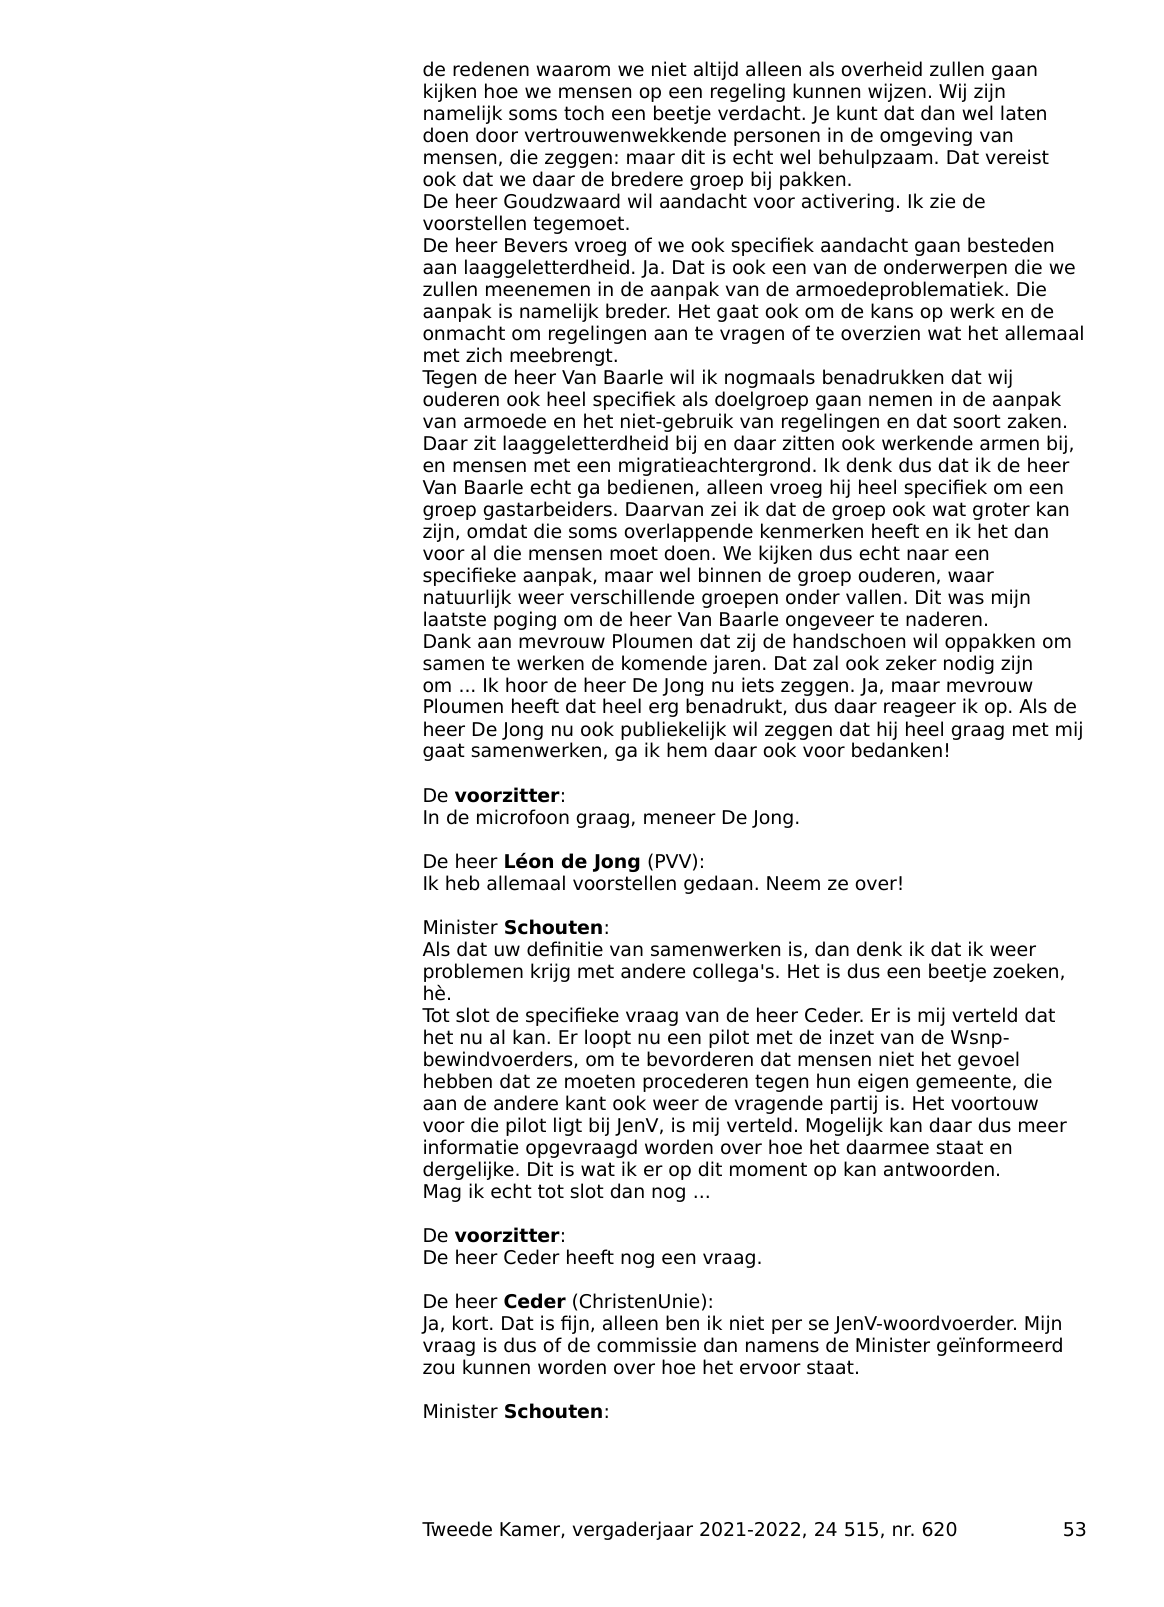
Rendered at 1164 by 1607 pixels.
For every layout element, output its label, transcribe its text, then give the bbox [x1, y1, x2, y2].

text De heer Ceder heeft nog een vraag. [422, 1247, 1087, 1269]
text In de microfoon graag, meneer De Jong. [422, 807, 1087, 828]
text Mag ik echt tot slot dan nog ... [422, 1181, 1087, 1203]
text De voorzitter: [422, 784, 1087, 807]
text Tegen de heer Van Baarle wil ik nogmaals benadrukken dat wij ouderen ook heel specifiek als doelgroep gaan nemen in de aanpak van armoede en het niet-gebruik van regelingen en dat soort zaken. Daar zit laaggeletterdheid bij en daar zitten ook werkende armen bij, en mensen met een migratieachtergrond. Ik denk dus dat ik de heer Van Baarle echt ga bedienen, alleen vroeg hij heel specifiek om een groep gastarbeiders. Daarvan zei ik dat de groep ook wat groter kan zijn, omdat die soms overlappende kenmerken heeft en ik het dan voor al die mensen moet doen. We kijken dus echt naar een specifieke aanpak, maar wel binnen de groep ouderen, waar natuurlijk weer verschillende groepen onder vallen. Dit was mijn laatste poging om de heer Van Baarle ongeveer te naderen. [422, 367, 1087, 631]
text De heer Ceder (ChristenUnie): [422, 1291, 1087, 1313]
text Minister Schouten: [422, 917, 1087, 939]
text Ja, kort. Dat is fijn, alleen ben ik niet per se JenV-woordvoerder. Mijn vraag is dus of de commissie dan namens de Minister geïnformeerd zou kunnen worden over hoe het ervoor staat. [422, 1313, 1087, 1379]
text De voorzitter: [422, 1225, 1087, 1247]
text De heer Bevers vroeg of we ook specifiek aandacht gaan besteden aan laaggeletterdheid. Ja. Dat is ook een van de onderwerpen die we zullen meenemen in de aanpak van de armoedeproblematiek. Die aanpak is namelijk breder. Het gaat ook om de kans op werk en de onmacht om regelingen aan te vragen of te overzien wat het allemaal met zich meebrengt. [422, 235, 1087, 367]
text De heer Léon de Jong (PVV): [422, 851, 1087, 873]
text Dank aan mevrouw Ploumen dat zij de handschoen wil oppakken om samen te werken de komende jaren. Dat zal ook zeker nodig zijn om ... Ik hoor de heer De Jong nu iets zeggen. Ja, maar mevrouw Ploumen heeft dat heel erg benadrukt, dus daar reageer ik op. Als de heer De Jong nu ook publiekelijk wil zeggen dat hij heel graag met mij gaat samenwerken, ga ik hem daar ook voor bedanken! [422, 631, 1087, 762]
text Ik heb allemaal voorstellen gedaan. Neem ze over! [422, 873, 1087, 895]
text Tot slot de specifieke vraag van de heer Ceder. Er is mij verteld dat het nu al kan. Er loopt nu een pilot met de inzet van de Wsnp-bewindvoerders, om te bevorderen dat mensen niet het gevoel hebben dat ze moeten procederen tegen hun eigen gemeente, die aan de andere kant ook weer de vragende partij is. Het voortouw voor die pilot ligt bij JenV, is mij verteld. Mogelijk kan daar dus meer informatie opgevraagd worden over hoe het daarmee staat en dergelijke. Dit is wat ik er op dit moment op kan antwoorden. [422, 1005, 1087, 1181]
text de redenen waarom we niet altijd alleen als overheid zullen gaan kijken hoe we mensen op een regeling kunnen wijzen. Wij zijn namelijk soms toch een beetje verdacht. Je kunt dat dan wel laten doen door vertrouwenwekkende personen in de omgeving van mensen, die zeggen: maar dit is echt wel behulpzaam. Dat vereist ook dat we daar de bredere groep bij pakken. [422, 59, 1087, 191]
text De heer Goudzwaard wil aandacht voor activering. Ik zie de voorstellen tegemoet. [422, 191, 1087, 235]
text Als dat uw definitie van samenwerken is, dan denk ik dat ik weer problemen krijg met andere collega's. Het is dus een beetje zoeken, hè. [422, 939, 1087, 1005]
text Minister Schouten: [422, 1401, 1087, 1423]
